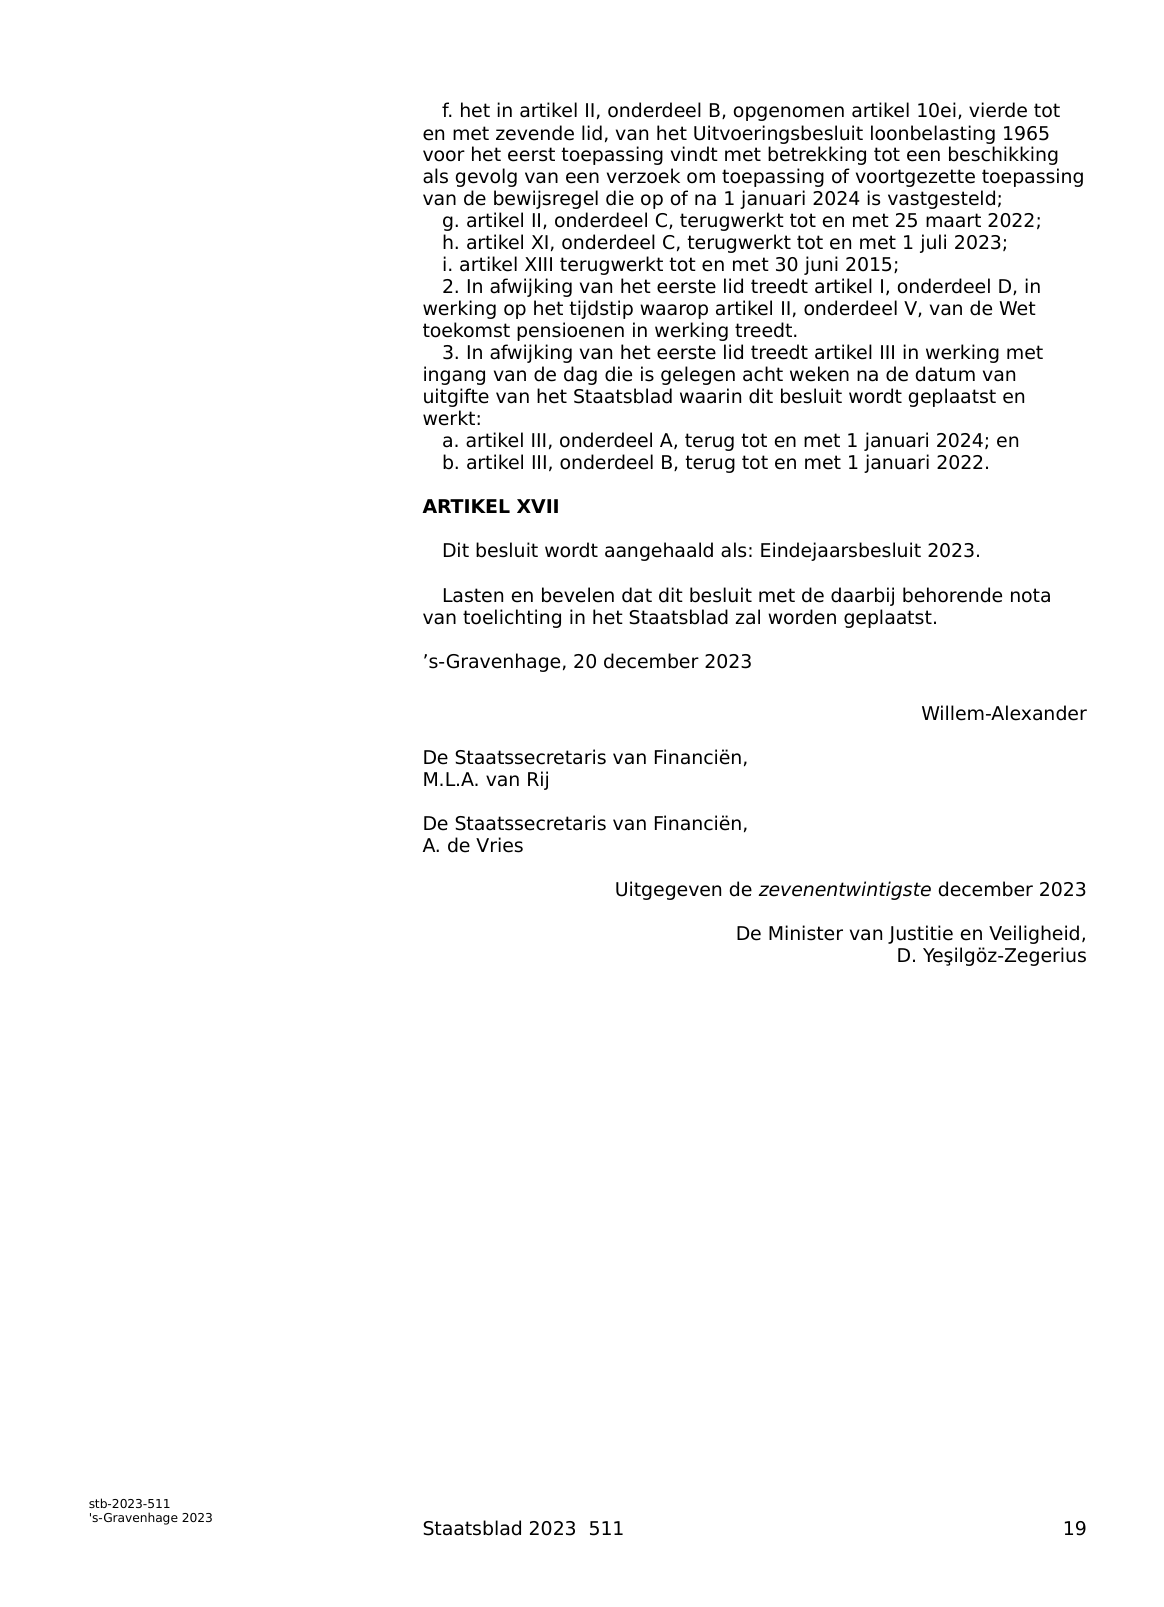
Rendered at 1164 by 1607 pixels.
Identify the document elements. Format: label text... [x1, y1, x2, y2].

text Uitgegeven de zevenentwintigste december 2023 [422, 879, 1087, 901]
text stb-2023-511 [88, 1497, 323, 1511]
text f. het in artikel II, onderdeel B, opgenomen artikel 10ei, vierde tot en met zevende lid, van het Uitvoeringsbesluit loonbelasting 1965 voor het eerst toepassing vindt met betrekking tot een beschikking als gevolg van een verzoek om toepassing of voortgezette toepassing van de bewijsregel die op of na 1 januari 2024 is vastgesteld; [422, 100, 1087, 210]
text 's-Gravenhage 2023 [88, 1511, 323, 1525]
text ’s-Gravenhage, 20 december 2023 [422, 651, 1087, 673]
text 3. In afwijking van het eerste lid treedt artikel III in werking met ingang van de dag die is gelegen acht weken na de datum van uitgifte van het Staatsblad waarin dit besluit wordt geplaatst en werkt: [422, 342, 1087, 430]
text h. artikel XI, onderdeel C, terugwerkt tot en met 1 juli 2023; [422, 232, 1087, 254]
text b. artikel III, onderdeel B, terug tot en met 1 januari 2022. [422, 452, 1087, 474]
text Dit besluit wordt aangehaald als: Eindejaarsbesluit 2023. [422, 540, 1087, 562]
text a. artikel III, onderdeel A, terug tot en met 1 januari 2024; en [422, 430, 1087, 452]
text i. artikel XIII terugwerkt tot en met 30 juni 2015; [422, 254, 1087, 276]
text De Staatssecretaris van Financiën, A. de Vries [422, 813, 1087, 857]
subtitle ARTIKEL XVII [422, 496, 1087, 518]
text De Staatssecretaris van Financiën, M.L.A. van Rij [422, 747, 1087, 791]
text g. artikel II, onderdeel C, terugwerkt tot en met 25 maart 2022; [422, 210, 1087, 232]
text Willem-Alexander [422, 703, 1087, 725]
text 2. In afwijking van het eerste lid treedt artikel I, onderdeel D, in werking op het tijdstip waarop artikel II, onderdeel V, van de Wet toekomst pensioenen in werking treedt. [422, 276, 1087, 342]
text De Minister van Justitie en Veiligheid, D. Yeşilgöz-Zegerius [422, 923, 1087, 967]
text Lasten en bevelen dat dit besluit met de daarbij behorende nota van toelichting in het Staatsblad zal worden geplaatst. [422, 584, 1087, 628]
